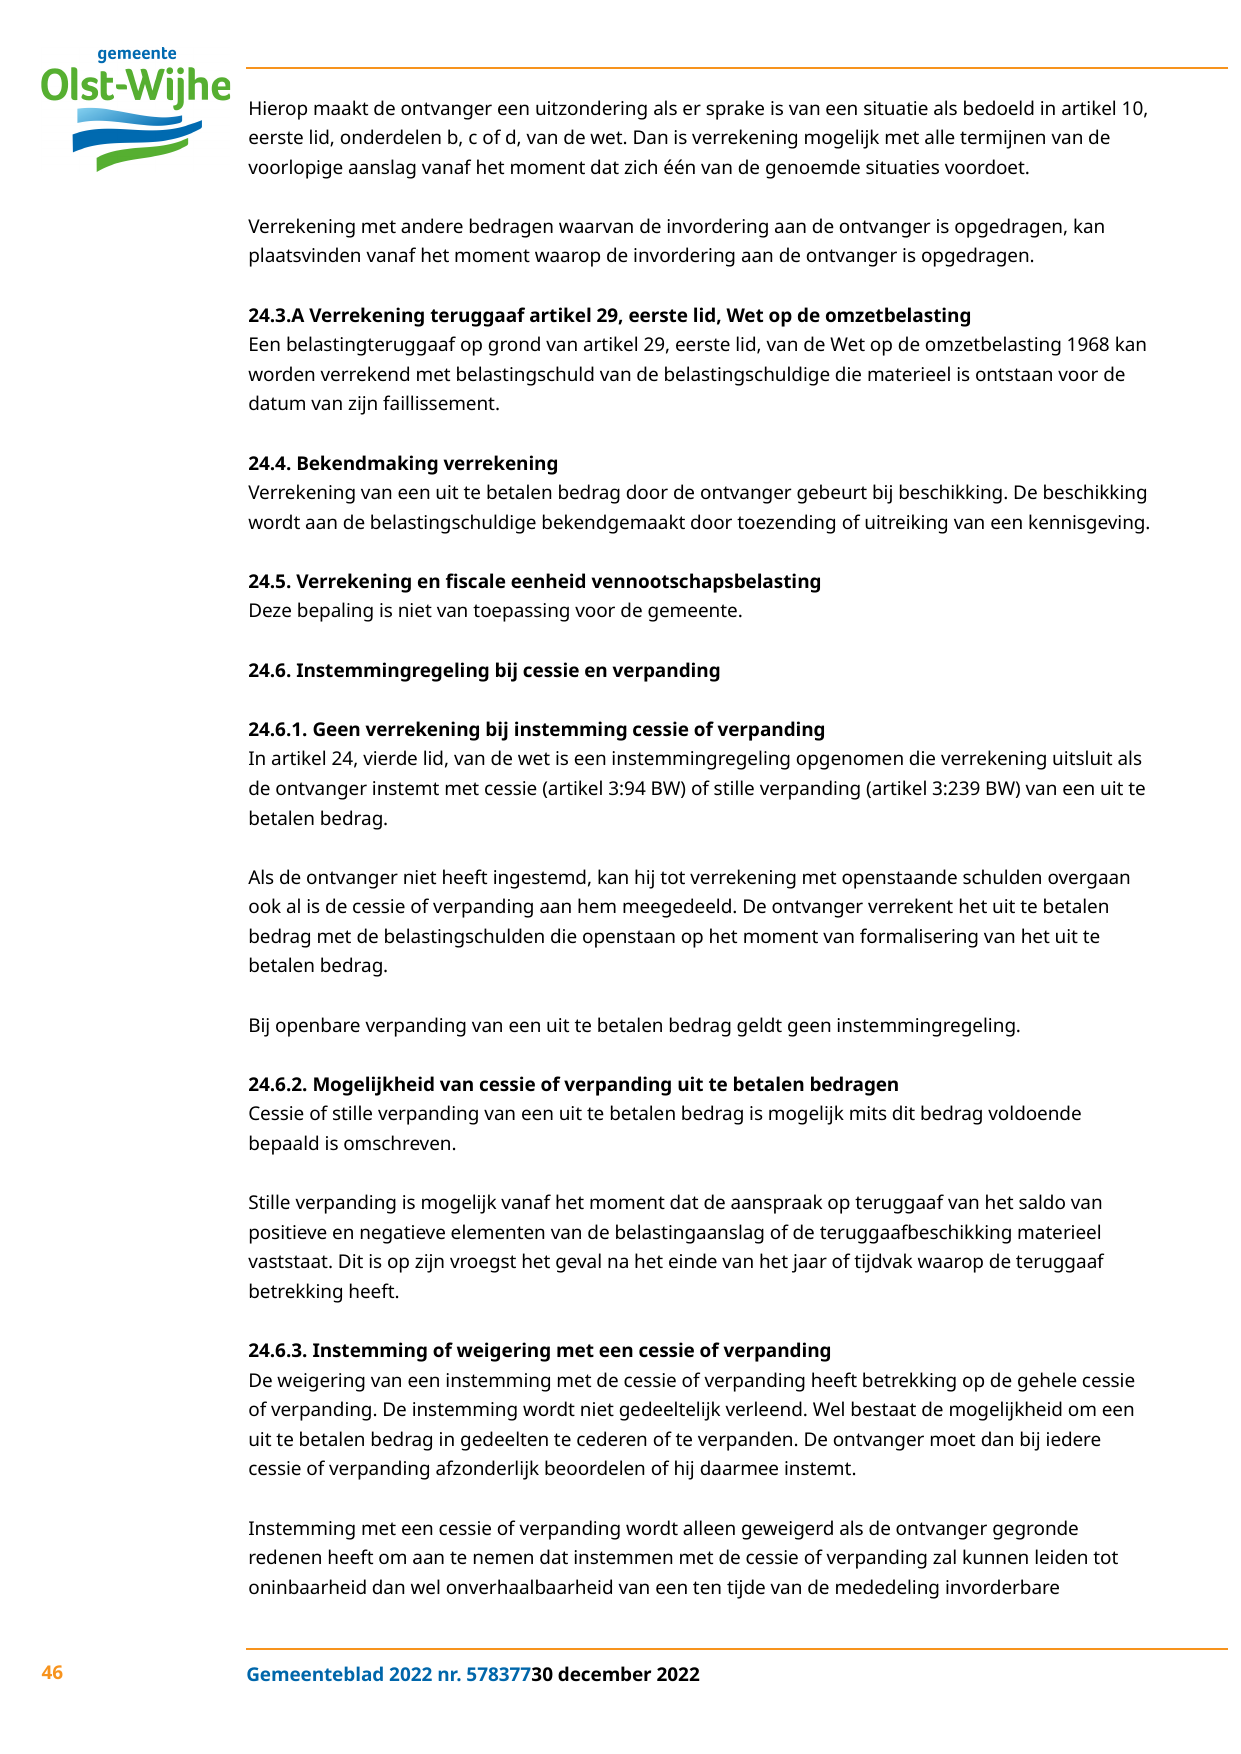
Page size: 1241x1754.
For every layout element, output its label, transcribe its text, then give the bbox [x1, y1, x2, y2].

text 24.4. Bekendmaking verrekening [248, 450, 1152, 476]
text In artikel 24, vierde lid, van de wet is een instemmingregeling opgenomen die verrekening uitsluit als de ontvanger instemt met cessie (artikel 3:94 BW) of stille verpanding (artikel 3:239 BW) van een uit te betalen bedrag. [248, 746, 1152, 831]
text 24.5. Verrekening en fiscale eenheid vennootschapsbelasting [248, 568, 1152, 594]
text Instemming met een cessie of verpanding wordt alleen geweigerd als de ontvanger gegronde redenen heeft om aan te nemen dat instemmen met de cessie of verpanding zal kunnen leiden tot oninbaarheid dan wel onverhaalbaarheid van een ten tijde van de mededeling invorderbare [248, 1515, 1152, 1600]
text 24.3.A Verrekening teruggaaf artikel 29, eerste lid, Wet op de omzetbelasting [248, 302, 1152, 328]
text Bij openbare verpanding van een uit te betalen bedrag geldt geen instemmingregeling. [248, 1012, 1152, 1038]
text Verrekening van een uit te betalen bedrag door de ontvanger gebeurt bij beschikking. De beschikking wordt aan de belastingschuldige bekendgemaakt door toezending of uitreiking van een kennisgeving. [248, 479, 1152, 535]
text Hierop maakt de ontvanger een uitzondering als er sprake is van een situatie als bedoeld in artikel 10, eerste lid, onderdelen b, c of d, van de wet. Dan is verrekening mogelijk met alle termijnen van de voorlopige aanslag vanaf het moment dat zich één van de genoemde situaties voordoet. [248, 95, 1152, 180]
text Deze bepaling is niet van toepassing voor de gemeente. [248, 598, 1152, 623]
text Als de ontvanger niet heeft ingestemd, kan hij tot verrekening met openstaande schulden overgaan ook al is de cessie of verpanding aan hem meegedeeld. De ontvanger verrekent het uit te betalen bedrag met de belastingschulden die openstaan op het moment van formalisering van het uit te betalen bedrag. [248, 864, 1152, 978]
text Verrekening met andere bedragen waarvan de invordering aan de ontvanger is opgedragen, kan plaatsvinden vanaf het moment waarop de invordering aan de ontvanger is opgedragen. [248, 213, 1152, 268]
text 24.6.2. Mogelijkheid van cessie of verpanding uit te betalen bedragen [248, 1071, 1152, 1097]
text Stille verpanding is mogelijk vanaf het moment dat de aanspraak op teruggaaf van het saldo van positieve en negatieve elementen van de belastingaanslag of de teruggaafbeschikking materieel vaststaat. Dit is op zijn vroegst het geval na het einde van het jaar of tijdvak waarop de teruggaaf betrekking heeft. [248, 1189, 1152, 1304]
picture [41, 47, 231, 172]
text Cessie of stille verpanding van een uit te betalen bedrag is mogelijk mits dit bedrag voldoende bepaald is omschreven. [248, 1101, 1152, 1156]
text Een belastingteruggaaf op grond van artikel 29, eerste lid, van de Wet op de omzetbelasting 1968 kan worden verrekend met belastingschuld van de belastingschuldige die materieel is ontstaan voor de datum van zijn faillissement. [248, 331, 1152, 416]
text 24.6.1. Geen verrekening bij instemming cessie of verpanding [248, 716, 1152, 742]
text 24.6.3. Instemming of weigering met een cessie of verpanding [248, 1337, 1152, 1363]
text 24.6. Instemmingregeling bij cessie en verpanding [248, 657, 1152, 683]
text De weigering van een instemming met de cessie of verpanding heeft betrekking op de gehele cessie of verpanding. De instemming wordt niet gedeeltelijk verleend. Wel bestaat de mogelijkheid om een uit te betalen bedrag in gedeelten te cederen of te verpanden. De ontvanger moet dan bij iedere cessie of verpanding afzonderlijk beoordelen of hij daarmee instemt. [248, 1367, 1152, 1481]
